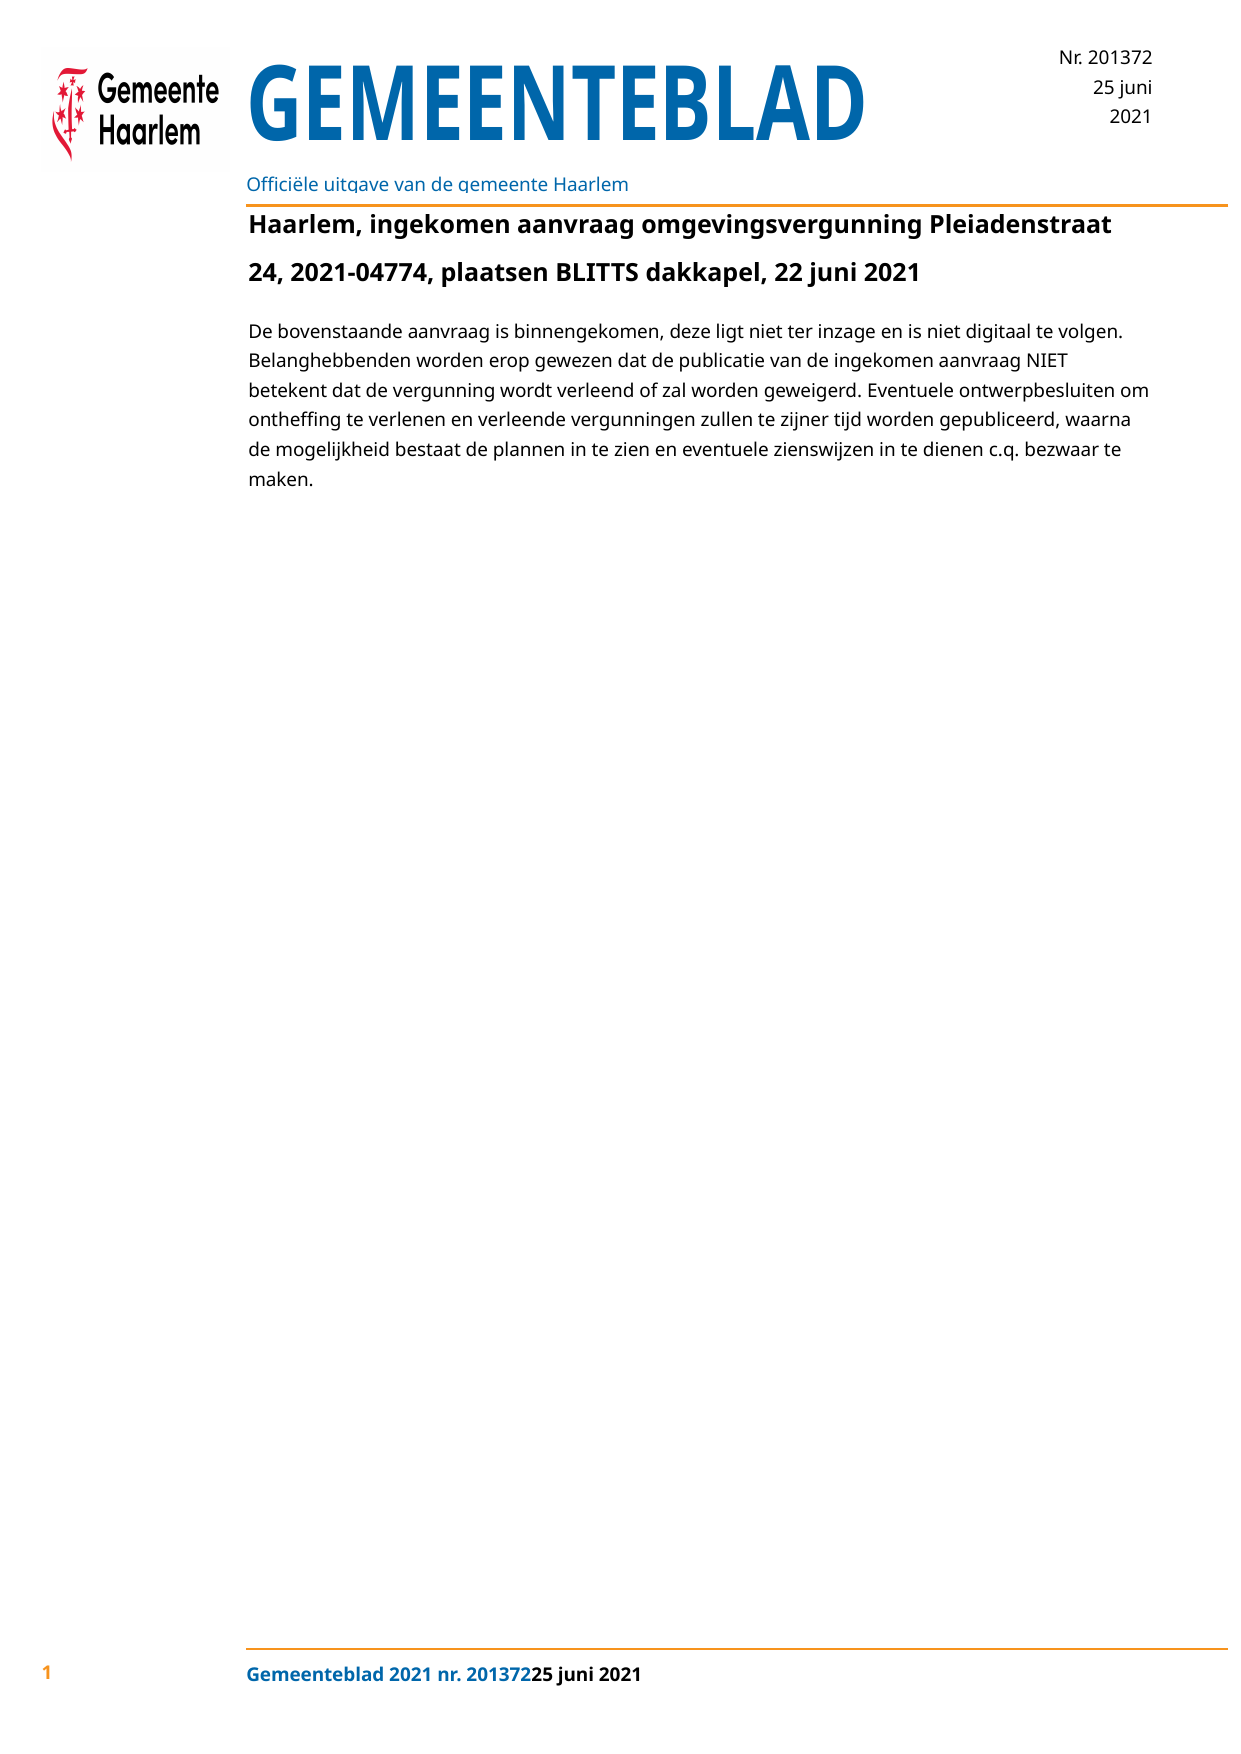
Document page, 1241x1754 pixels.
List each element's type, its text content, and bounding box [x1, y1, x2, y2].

picture [41, 47, 231, 172]
text Haarlem, ingekomen aanvraag omgevingsvergunning Pleiadenstraat 24, 2021-04774, plaatsen BLITTS dakkapel, 22 juni 2021 [248, 207, 1152, 288]
text De bovenstaande aanvraag is binnengekomen, deze ligt niet ter inzage en is niet digitaal te volgen. Belanghebbenden worden erop gewezen dat de publicatie van de ingekomen aanvraag NIET betekent dat de vergunning wordt verleend of zal worden geweigerd. Eventuele ontwerpbesluiten om ontheffing te verlenen en verleende vergunningen zullen te zijner tijd worden gepubliceerd, waarna de mogelijkheid bestaat de plannen in te zien en eventuele zienswijzen in te dienen c.q. bezwaar te maken. [248, 318, 1152, 492]
